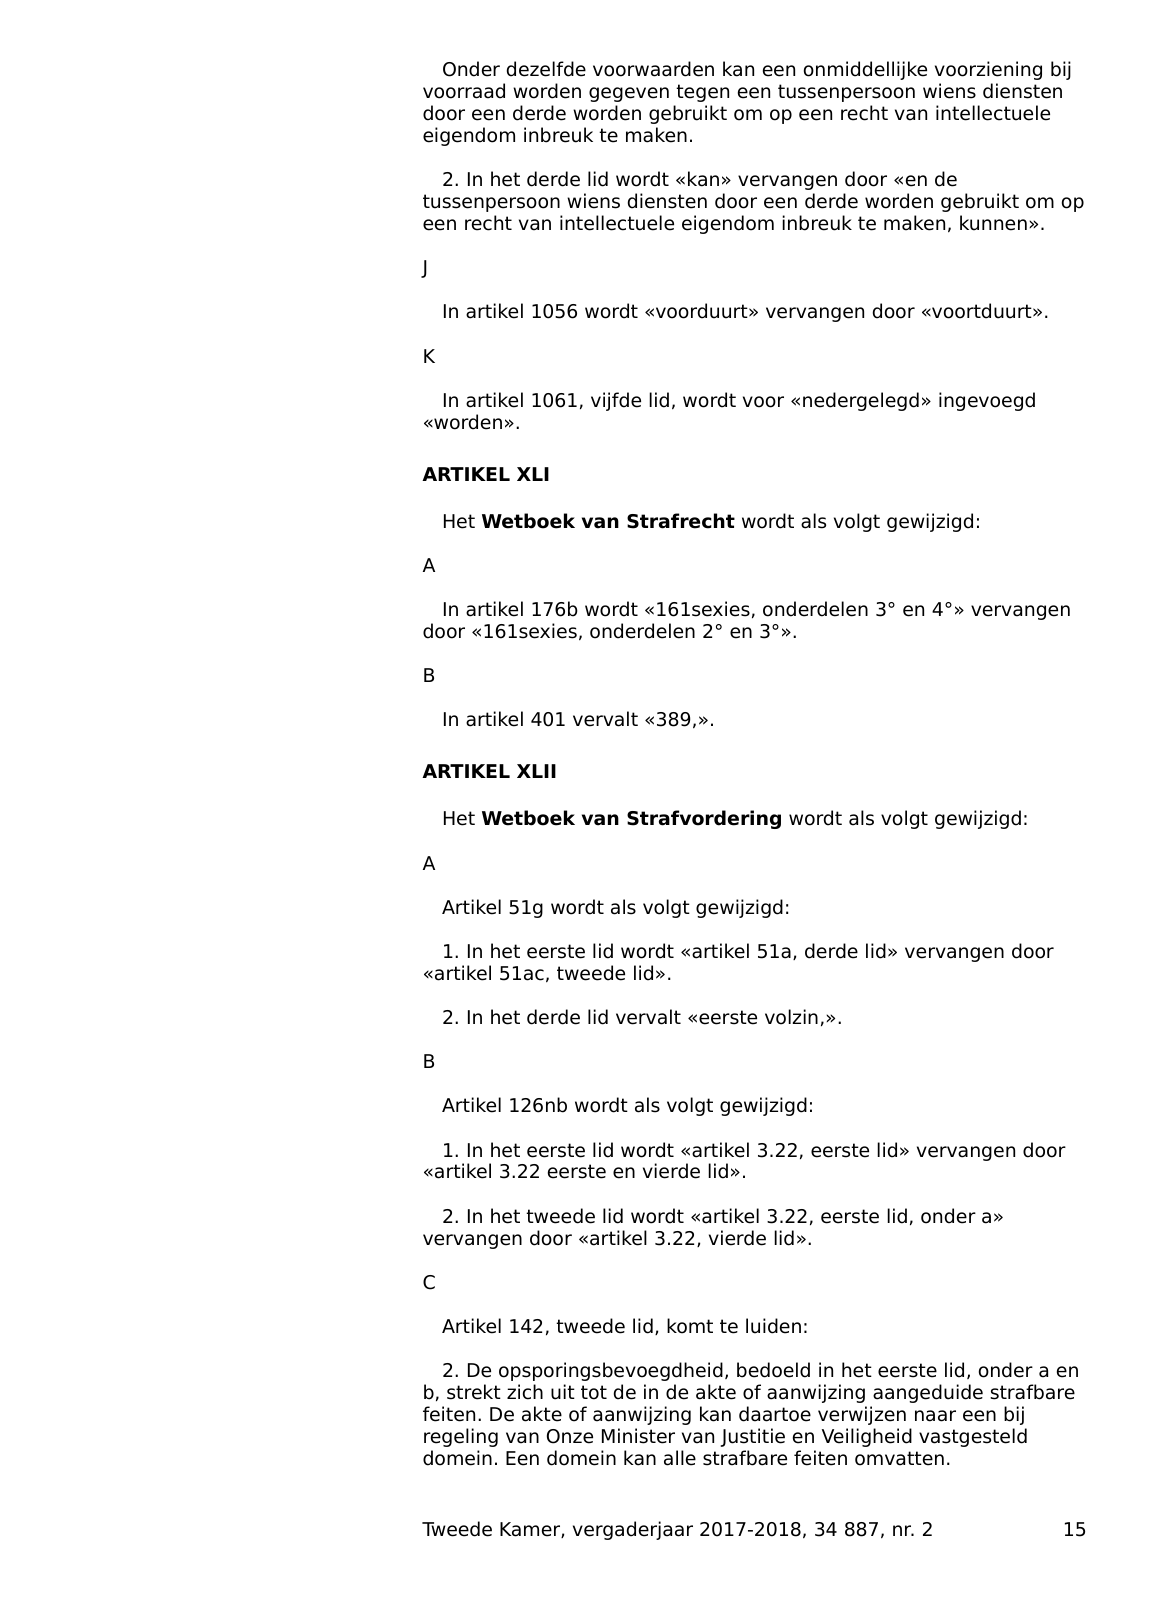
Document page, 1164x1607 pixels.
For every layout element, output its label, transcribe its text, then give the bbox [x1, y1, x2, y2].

subtitle ARTIKEL XLI [422, 464, 1087, 486]
text 2. In het tweede lid wordt «artikel 3.22, eerste lid, onder a» vervangen door «artikel 3.22, vierde lid». [422, 1206, 1087, 1249]
text B [422, 665, 1087, 687]
text 2. De opsporingsbevoegdheid, bedoeld in het eerste lid, onder a en b, strekt zich uit tot de in de akte of aanwijzing aangeduide strafbare feiten. De akte of aanwijzing kan daartoe verwijzen naar een bij regeling van Onze Minister van Justitie en Veiligheid vastgesteld domein. Een domein kan alle strafbare feiten omvatten. [422, 1360, 1087, 1470]
text A [422, 555, 1087, 577]
text B [422, 1051, 1087, 1073]
text In artikel 1056 wordt «voorduurt» vervangen door «voortduurt». [422, 301, 1087, 323]
text Artikel 142, tweede lid, komt te luiden: [422, 1316, 1087, 1338]
text Artikel 51g wordt als volgt gewijzigd: [422, 897, 1087, 919]
text C [422, 1272, 1087, 1294]
text K [422, 346, 1087, 368]
text Het Wetboek van Strafrecht wordt als volgt gewijzigd: [422, 511, 1087, 533]
text Onder dezelfde voorwaarden kan een onmiddellijke voorziening bij voorraad worden gegeven tegen een tussenpersoon wiens diensten door een derde worden gebruikt om op een recht van intellectuele eigendom inbreuk te maken. [422, 59, 1087, 147]
text Artikel 126nb wordt als volgt gewijzigd: [422, 1095, 1087, 1117]
text In artikel 1061, vijfde lid, wordt voor «nedergelegd» ingevoegd «worden». [422, 390, 1087, 434]
text Het Wetboek van Strafvordering wordt als volgt gewijzigd: [422, 808, 1087, 830]
text A [422, 852, 1087, 874]
text 1. In het eerste lid wordt «artikel 51a, derde lid» vervangen door «artikel 51ac, tweede lid». [422, 941, 1087, 985]
text In artikel 401 vervalt «389,». [422, 709, 1087, 731]
text J [422, 257, 1087, 279]
text 1. In het eerste lid wordt «artikel 3.22, eerste lid» vervangen door «artikel 3.22 eerste en vierde lid». [422, 1139, 1087, 1183]
subtitle ARTIKEL XLII [422, 761, 1087, 783]
text 2. In het derde lid vervalt «eerste volzin,». [422, 1007, 1087, 1029]
text In artikel 176b wordt «161sexies, onderdelen 3° en 4°» vervangen door «161sexies, onderdelen 2° en 3°». [422, 599, 1087, 643]
text 2. In het derde lid wordt «kan» vervangen door «en de tussenpersoon wiens diensten door een derde worden gebruikt om op een recht van intellectuele eigendom inbreuk te maken, kunnen». [422, 169, 1087, 235]
